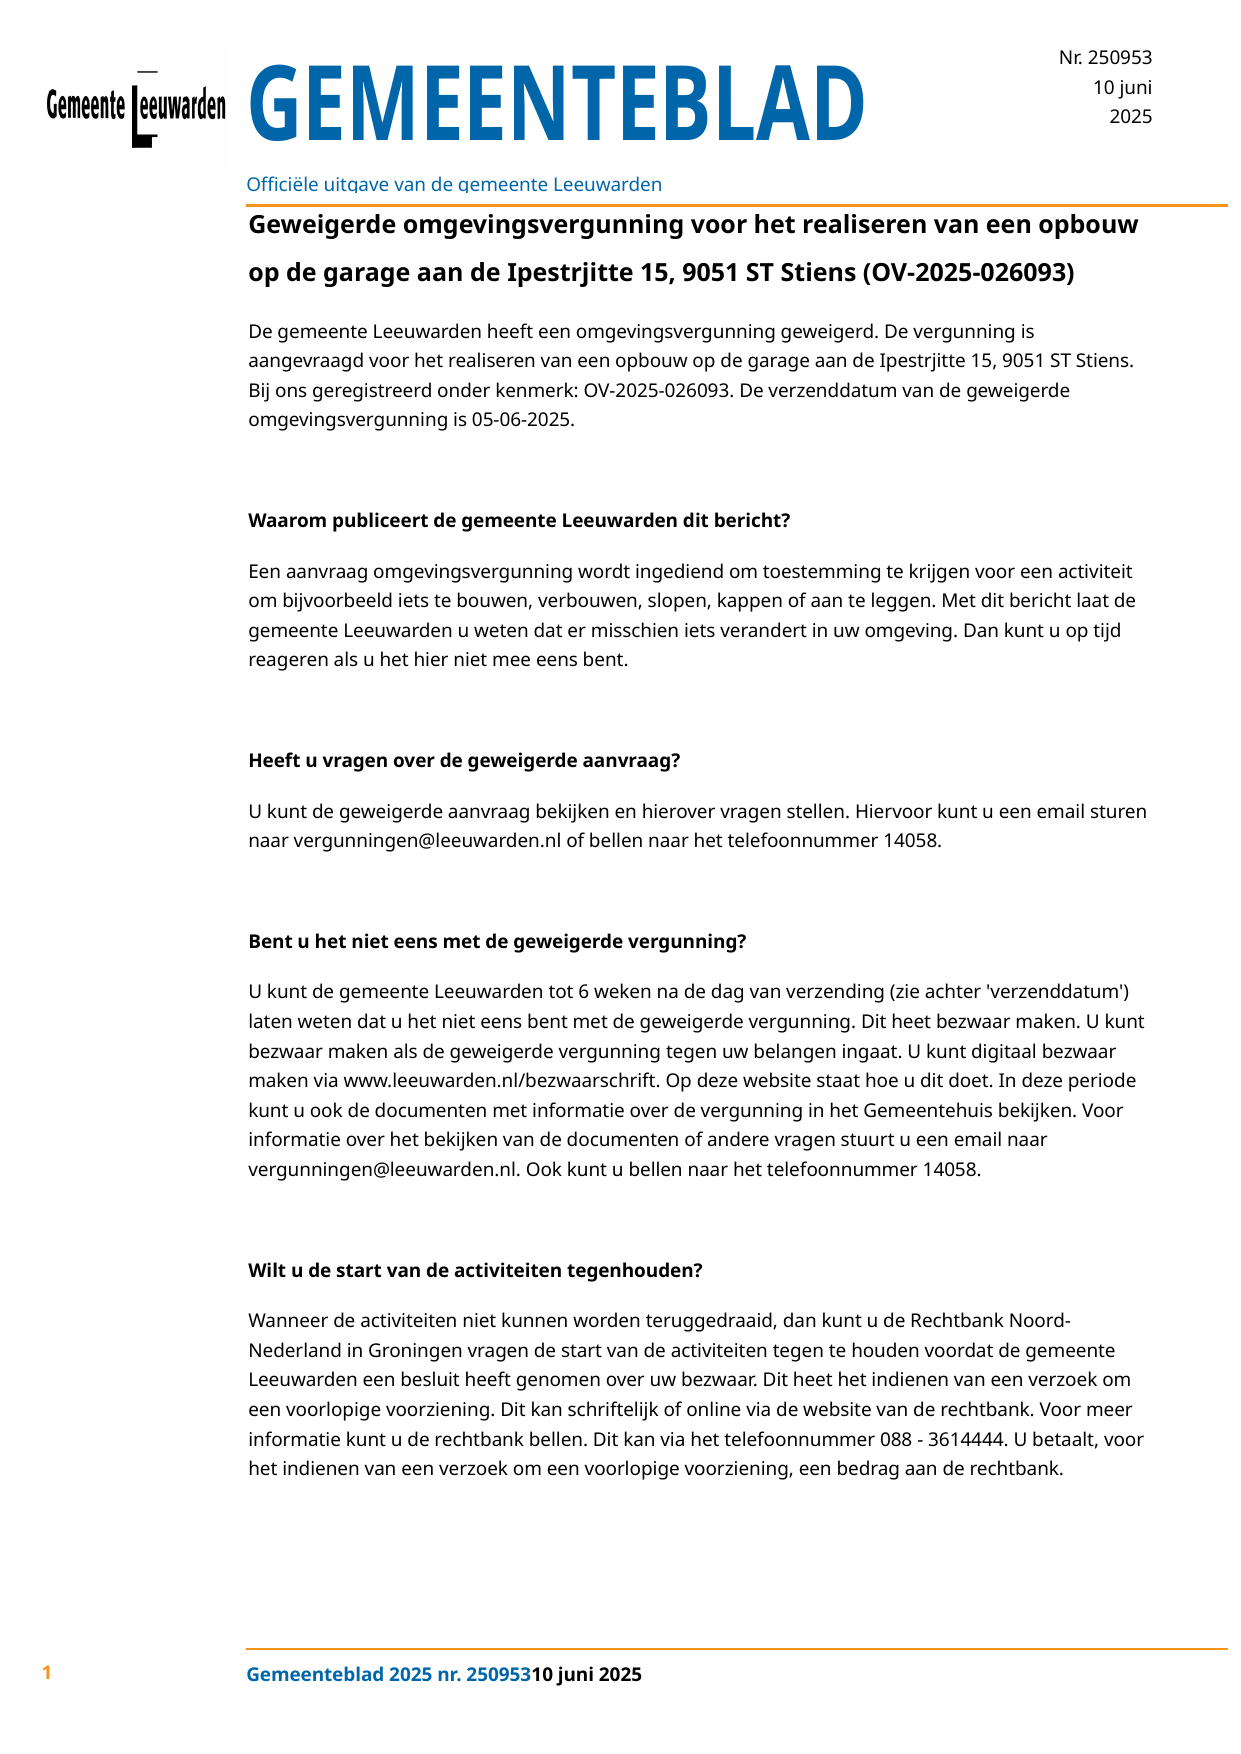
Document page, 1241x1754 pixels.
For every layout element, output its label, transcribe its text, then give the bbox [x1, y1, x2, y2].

text U kunt de geweigerde aanvraag bekijken en hierover vragen stellen. Hiervoor kunt u een email sturen naar vergunningen@leeuwarden.nl of bellen naar het telefoonnummer 14058. [248, 798, 1152, 853]
text De gemeente Leeuwarden heeft een omgevingsvergunning geweigerd. De vergunning is aangevraagd voor het realiseren van een opbouw op de garage aan de Ipestrjitte 15, 9051 ST Stiens. Bij ons geregistreerd onder kenmerk: OV-2025-026093. De verzenddatum van de geweigerde omgevingsvergunning is 05-06-2025. [248, 318, 1152, 432]
text Geweigerde omgevingsvergunning voor het realiseren van een opbouw op de garage aan de Ipestrjitte 15, 9051 ST Stiens (OV-2025-026093) [248, 207, 1152, 288]
text Een aanvraag omgevingsvergunning wordt ingediend om toestemming te krijgen voor een activiteit om bijvoorbeeld iets te bouwen, verbouwen, slopen, kappen of aan te leggen. Met dit bericht laat de gemeente Leeuwarden u weten dat er misschien iets verandert in uw omgeving. Dan kunt u op tijd reageren als u het hier niet mee eens bent. [248, 558, 1152, 672]
text Waarom publiceert de gemeente Leeuwarden dit bericht? [248, 507, 1152, 533]
text U kunt de gemeente Leeuwarden tot 6 weken na de dag van verzending (zie achter 'verzenddatum') laten weten dat u het niet eens bent met de geweigerde vergunning. Dit heet bezwaar maken. U kunt bezwaar maken als de geweigerde vergunning tegen uw belangen ingaat. U kunt digitaal bezwaar maken via www.leeuwarden.nl/bezwaarschrift. Op deze website staat hoe u dit doet. In deze periode kunt u ook de documenten met informatie over de vergunning in het Gemeentehuis bekijken. Voor informatie over het bekijken van de documenten of andere vragen stuurt u een email naar vergunningen@leeuwarden.nl. Ook kunt u bellen naar het telefoonnummer 14058. [248, 979, 1152, 1182]
text Wanneer de activiteiten niet kunnen worden teruggedraaid, dan kunt u de Rechtbank Noord-Nederland in Groningen vragen de start van de activiteiten tegen te houden voordat de gemeente Leeuwarden een besluit heeft genomen over uw bezwaar. Dit heet het indienen van een verzoek om een voorlopige voorziening. Dit kan schriftelijk of online via de website van de rechtbank. Voor meer informatie kunt u de rechtbank bellen. Dit kan via het telefoonnummer 088 - 3614444. U betaalt, voor het indienen van een verzoek om een voorlopige voorziening, een bedrag aan de rechtbank. [248, 1307, 1152, 1481]
picture [41, 47, 231, 172]
text Wilt u de start van de activiteiten tegenhouden? [248, 1257, 1152, 1283]
text Bent u het niet eens met de geweigerde vergunning? [248, 928, 1152, 954]
text Heeft u vragen over de geweigerde aanvraag? [248, 747, 1152, 773]
